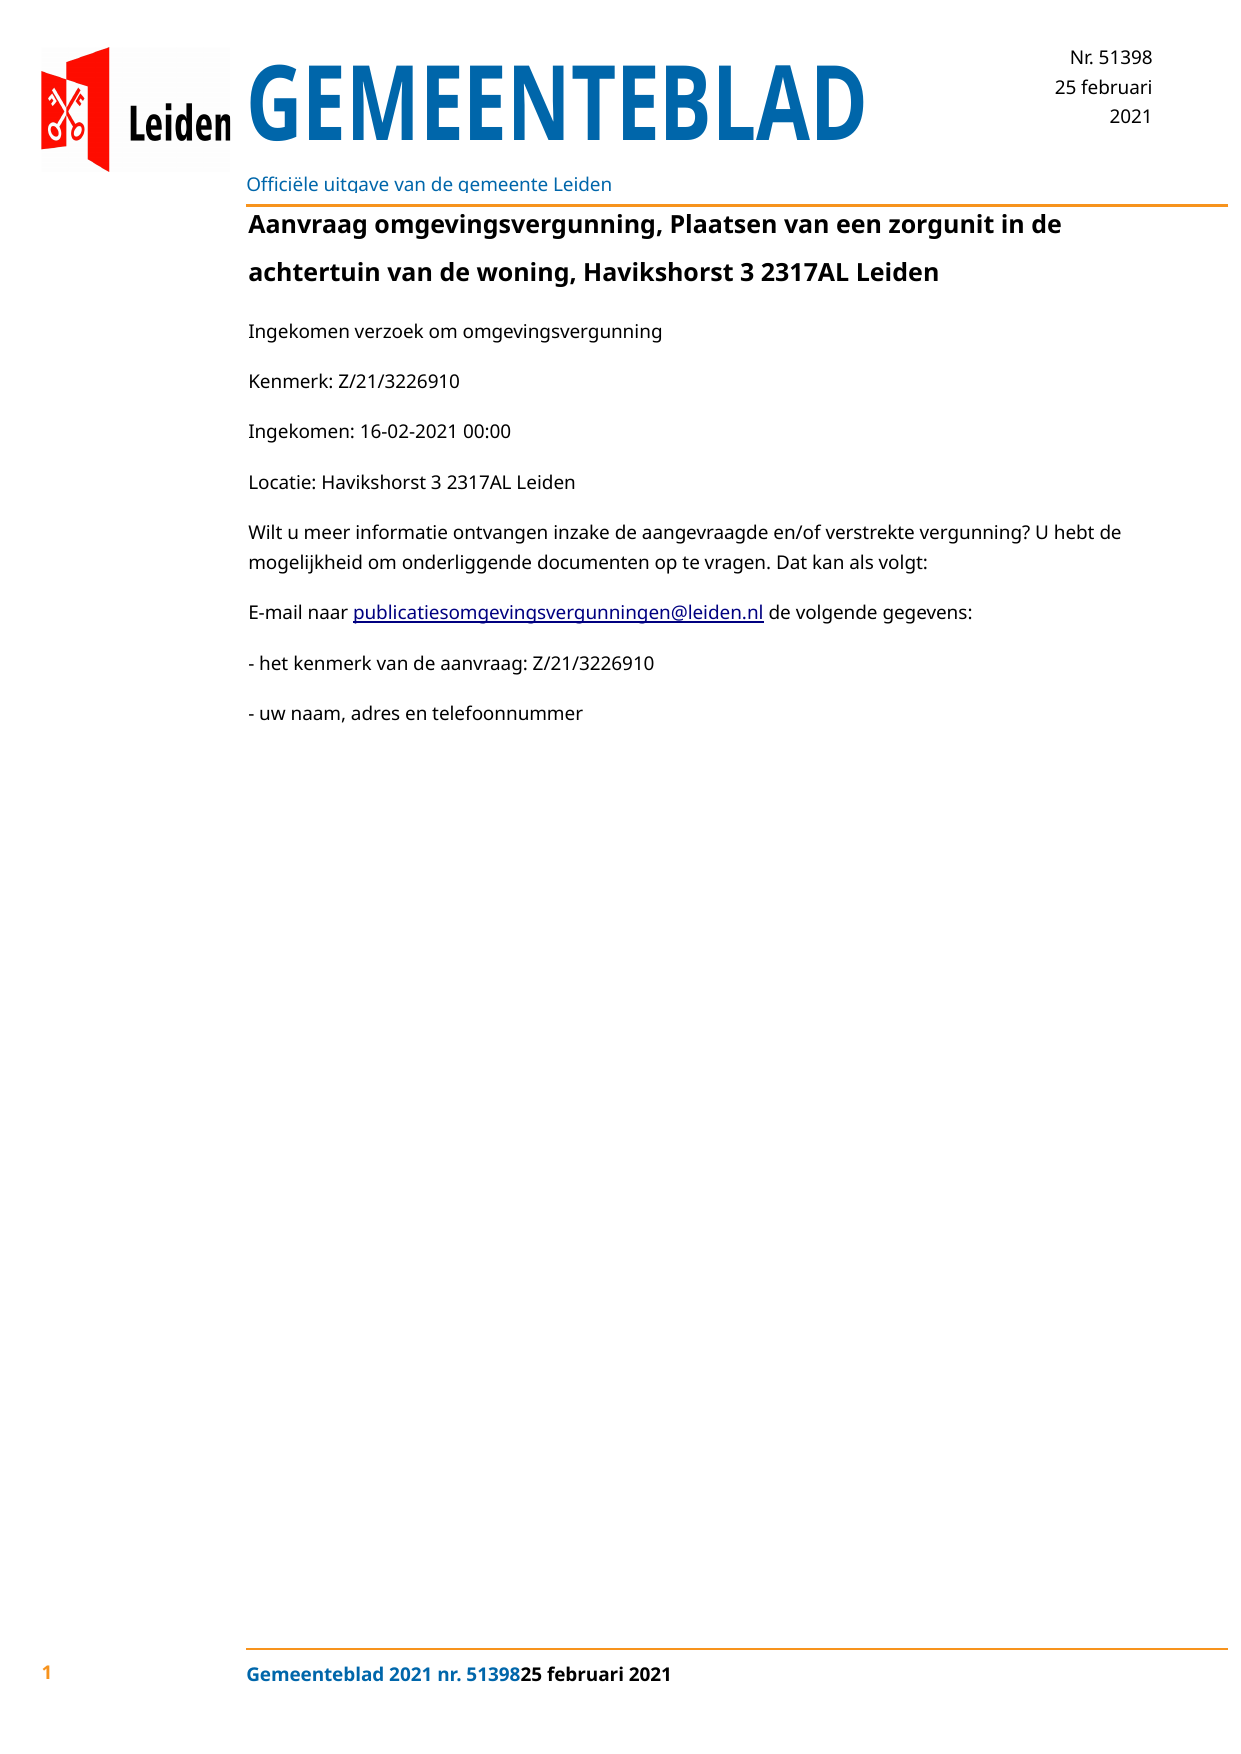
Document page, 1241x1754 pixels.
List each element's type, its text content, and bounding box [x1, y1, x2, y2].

text Locatie: Havikshorst 3 2317AL Leiden [248, 469, 1152, 495]
text E-mail naar publicatiesomgevingsvergunningen@leiden.nl de volgende gegevens: [248, 599, 1152, 625]
text - uw naam, adres en telefoonnummer [248, 700, 1152, 726]
text Ingekomen verzoek om omgevingsvergunning [248, 318, 1152, 344]
text Kenmerk: Z/21/3226910 [248, 368, 1152, 394]
text Wilt u meer informatie ontvangen inzake de aangevraagde en/of verstrekte vergunning? U hebt de mogelijkheid om onderliggende documenten op te vragen. Dat kan als volgt: [248, 519, 1152, 575]
text - het kenmerk van de aanvraag: Z/21/3226910 [248, 650, 1152, 676]
text Ingekomen: 16-02-2021 00:00 [248, 419, 1152, 444]
text Aanvraag omgevingsvergunning, Plaatsen van een zorgunit in de achtertuin van de woning, Havikshorst 3 2317AL Leiden [248, 207, 1152, 288]
picture [41, 47, 231, 172]
